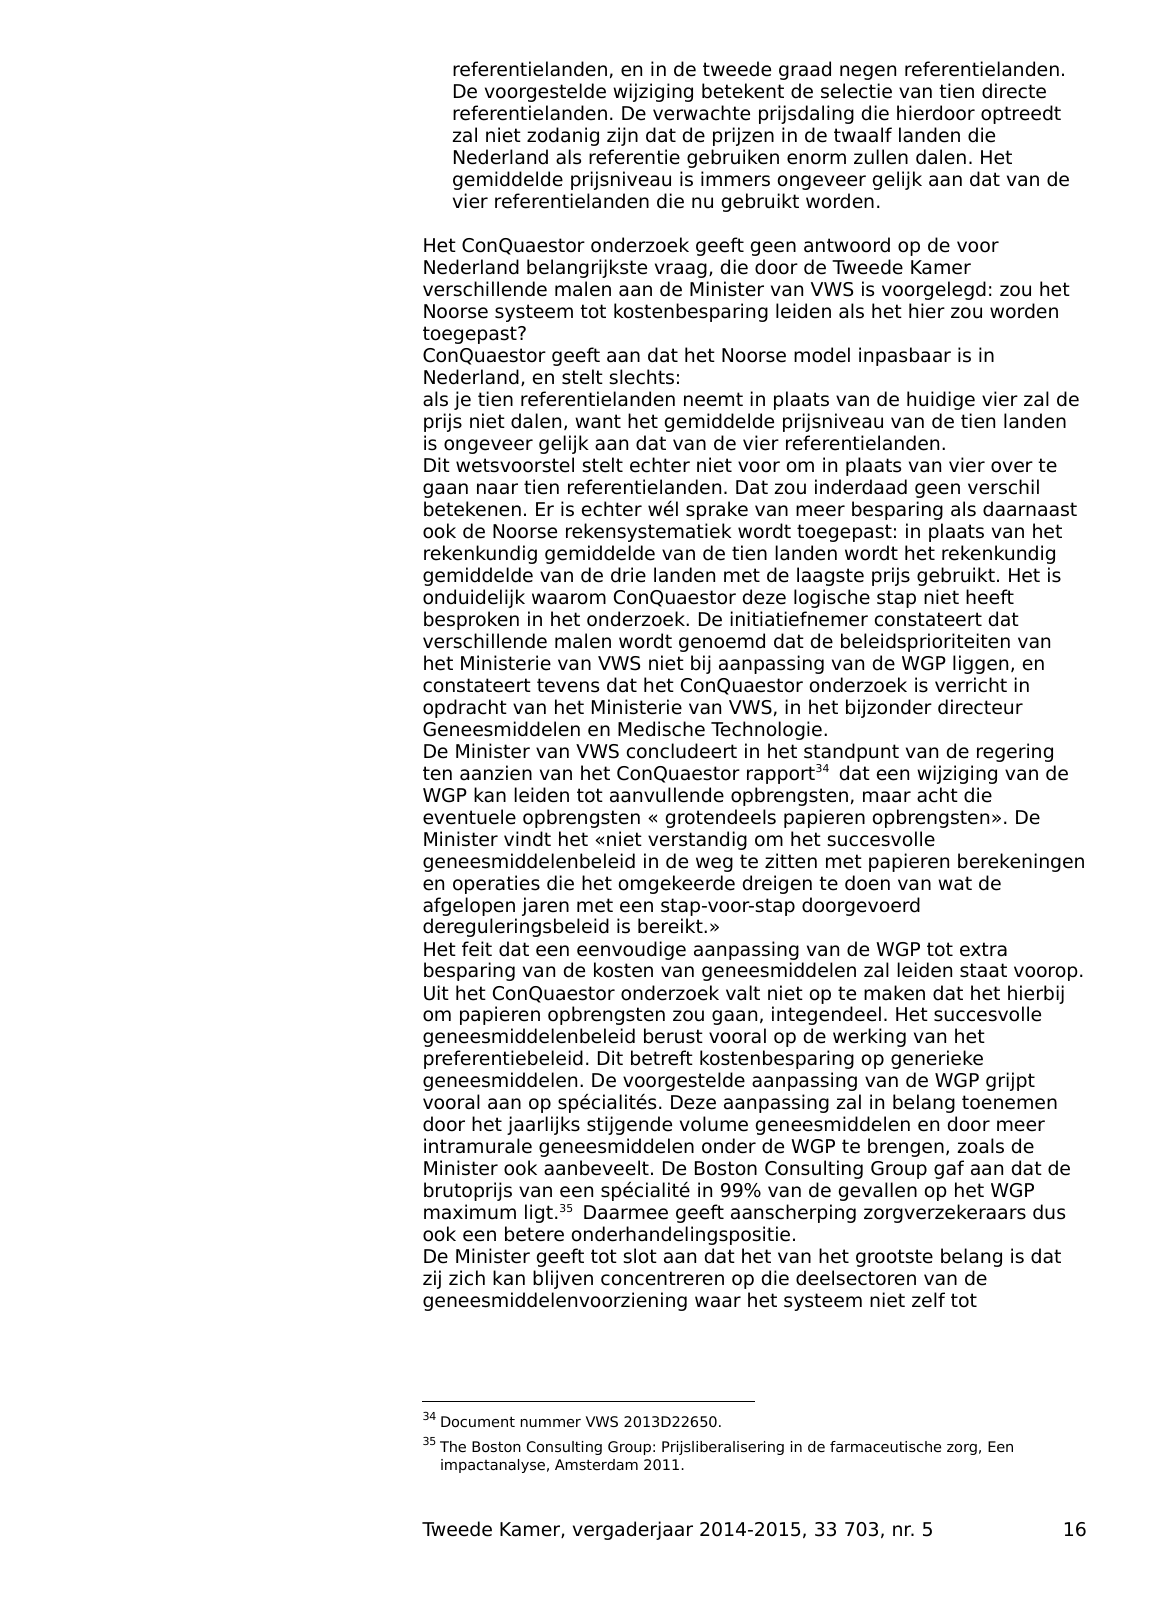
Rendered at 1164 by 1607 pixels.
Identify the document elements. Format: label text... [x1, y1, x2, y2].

text Het ConQuaestor onderzoek geeft geen antwoord op de voor Nederland belangrijkste vraag, die door de Tweede Kamer verschillende malen aan de Minister van VWS is voorgelegd: zou het Noorse systeem tot kostenbesparing leiden als het hier zou worden toegepast? [422, 235, 1087, 345]
text De Minister geeft tot slot aan dat het van het grootste belang is dat zij zich kan blijven concentreren op die deelsectoren van de geneesmiddelenvoorziening waar het systeem niet zelf tot [422, 1246, 1087, 1312]
text als je tien referentielanden neemt in plaats van de huidige vier zal de prijs niet dalen, want het gemiddelde prijsniveau van de tien landen is ongeveer gelijk aan dat van de vier referentielanden. [422, 389, 1087, 455]
text referentielanden, en in de tweede graad negen referentielanden. De voorgestelde wijziging betekent de selectie van tien directe referentielanden. De verwachte prijsdaling die hierdoor optreedt zal niet zodanig zijn dat de prijzen in de twaalf landen die Nederland als referentie gebruiken enorm zullen dalen. Het gemiddelde prijsniveau is immers ongeveer gelijk aan dat van de vier referentielanden die nu gebruikt worden. [422, 59, 1087, 213]
text De Minister van VWS concludeert in het standpunt van de regering ten aanzien van het ConQuaestor rapport dat een wijziging van de WGP kan leiden tot aanvullende opbrengsten, maar acht die eventuele opbrengsten « grotendeels papieren opbrengsten». De Minister vindt het «niet verstandig om het succesvolle geneesmiddelenbeleid in de weg te zitten met papieren berekeningen en operaties die het omgekeerde dreigen te doen van wat de afgelopen jaren met een stap-voor-stap doorgevoerd dereguleringsbeleid is bereikt.» [422, 741, 1087, 938]
text Document nummer VWS 2013D22650. [422, 1410, 1087, 1432]
text ConQuaestor geeft aan dat het Noorse model inpasbaar is in Nederland, en stelt slechts: [422, 345, 1087, 389]
text The Boston Consulting Group: Prijsliberalisering in de farmaceutische zorg, Een impactanalyse, Amsterdam 2011. [422, 1435, 1087, 1474]
text Het feit dat een eenvoudige aanpassing van de WGP tot extra besparing van de kosten van geneesmiddelen zal leiden staat voorop. Uit het ConQuaestor onderzoek valt niet op te maken dat het hierbij om papieren opbrengsten zou gaan, integendeel. Het succesvolle geneesmiddelenbeleid berust vooral op de werking van het preferentiebeleid. Dit betreft kostenbesparing op generieke geneesmiddelen. De voorgestelde aanpassing van de WGP grijpt vooral aan op spécialités. Deze aanpassing zal in belang toenemen door het jaarlijks stijgende volume geneesmiddelen en door meer intramurale geneesmiddelen onder de WGP te brengen, zoals de Minister ook aanbeveelt. De Boston Consulting Group gaf aan dat de brutoprijs van een spécialité in 99% van de gevallen op het WGP maximum ligt. Daarmee geeft aanscherping zorgverzekeraars dus ook een betere onderhandelingspositie. [422, 938, 1087, 1246]
text Dit wetsvoorstel stelt echter niet voor om in plaats van vier over te gaan naar tien referentielanden. Dat zou inderdaad geen verschil betekenen. Er is echter wél sprake van meer besparing als daarnaast ook de Noorse rekensystematiek wordt toegepast: in plaats van het rekenkundig gemiddelde van de tien landen wordt het rekenkundig gemiddelde van de drie landen met de laagste prijs gebruikt. Het is onduidelijk waarom ConQuaestor deze logische stap niet heeft besproken in het onderzoek. De initiatiefnemer constateert dat verschillende malen wordt genoemd dat de beleidsprioriteiten van het Ministerie van VWS niet bij aanpassing van de WGP liggen, en constateert tevens dat het ConQuaestor onderzoek is verricht in opdracht van het Ministerie van VWS, in het bijzonder directeur Geneesmiddelen en Medische Technologie. [422, 455, 1087, 741]
